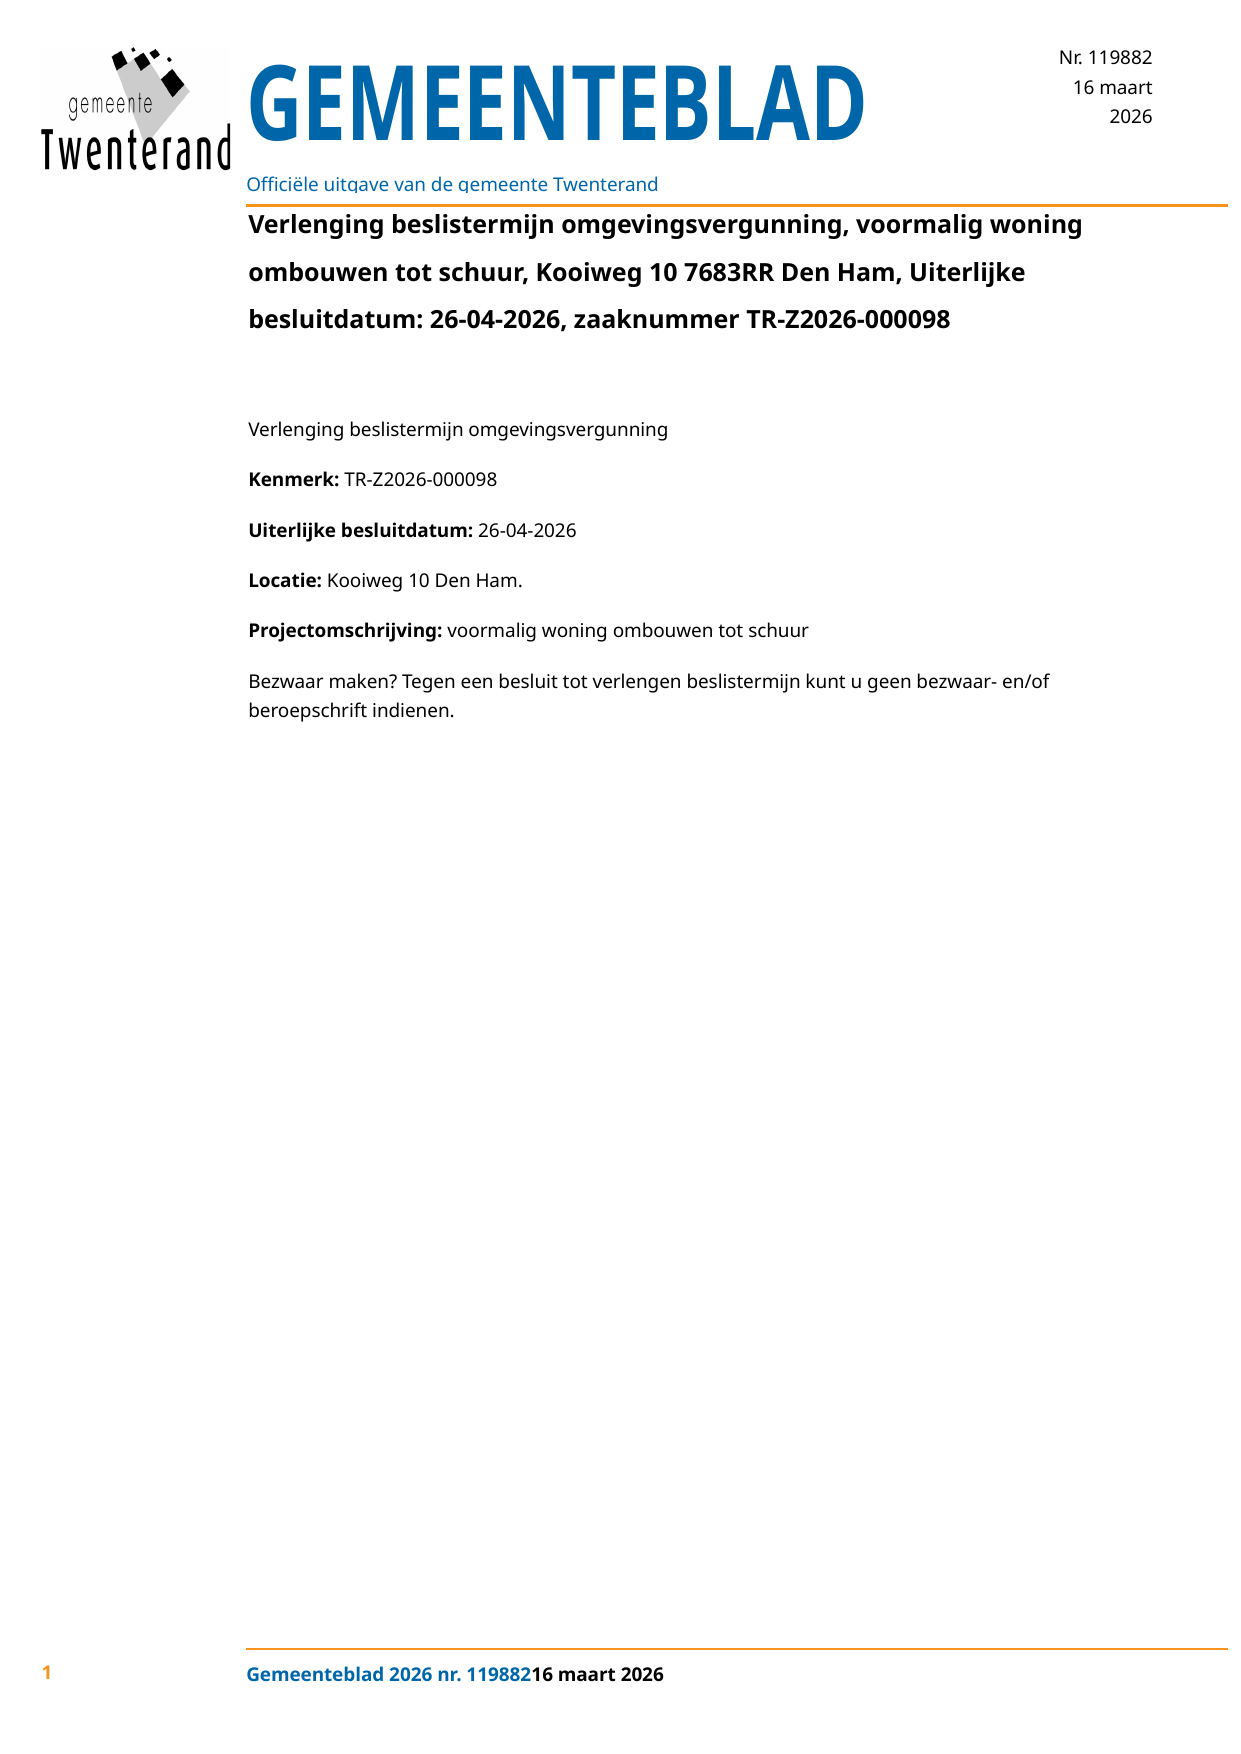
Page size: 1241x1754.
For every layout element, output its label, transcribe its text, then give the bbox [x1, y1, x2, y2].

text Uiterlijke besluitdatum: 26-04-2026 [248, 517, 1152, 542]
text Bezwaar maken? Tegen een besluit tot verlengen beslistermijn kunt u geen bezwaar- en/of beroepschrift indienen. [248, 668, 1152, 723]
text Verlenging beslistermijn omgevingsvergunning, voormalig woning ombouwen tot schuur, Kooiweg 10 7683RR Den Ham, Uiterlijke besluitdatum: 26-04-2026, zaaknummer TR-Z2026-000098 [248, 207, 1152, 336]
text Verlenging beslistermijn omgevingsvergunning [248, 416, 1152, 442]
picture [41, 47, 231, 172]
text Projectomschrijving: voormalig woning ombouwen tot schuur [248, 618, 1152, 643]
text Locatie: Kooiweg 10 Den Ham. [248, 567, 1152, 593]
text Kenmerk: TR-Z2026-000098 [248, 466, 1152, 492]
